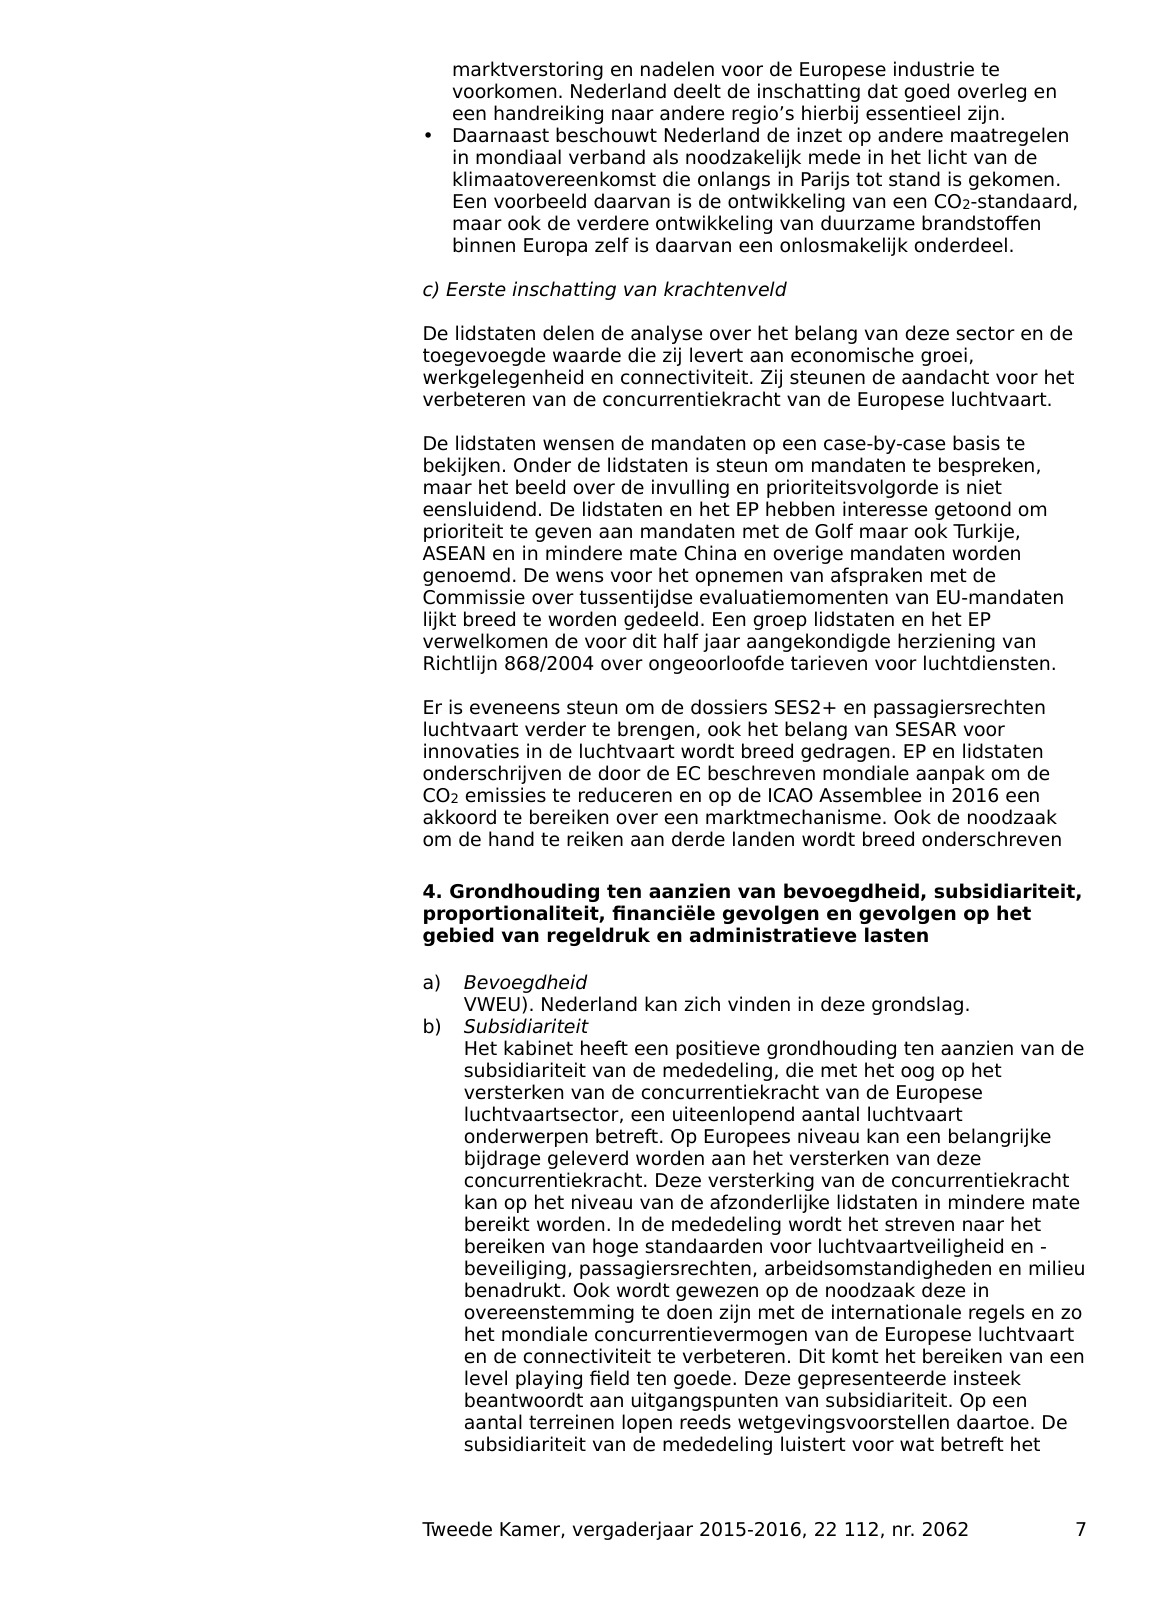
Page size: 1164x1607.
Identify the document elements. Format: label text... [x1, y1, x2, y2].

text De lidstaten wensen de mandaten op een case-by-case basis te bekijken. Onder de lidstaten is steun om mandaten te bespreken, maar het beeld over de invulling en prioriteitsvolgorde is niet eensluidend. De lidstaten en het EP hebben interesse getoond om prioriteit te geven aan mandaten met de Golf maar ook Turkije, ASEAN en in mindere mate China en overige mandaten worden genoemd. De wens voor het opnemen van afspraken met de Commissie over tussentijdse evaluatiemomenten van EU-mandaten lijkt breed te worden gedeeld. Een groep lidstaten en het EP verwelkomen de voor dit half jaar aangekondigde herziening van Richtlijn 868/2004 over ongeoorloofde tarieven voor luchtdiensten. [422, 433, 1087, 675]
text De lidstaten delen de analyse over het belang van deze sector en de toegevoegde waarde die zij levert aan economische groei, werkgelegenheid en connectiviteit. Zij steunen de aandacht voor het verbeteren van de concurrentiekracht van de Europese luchtvaart. [422, 323, 1087, 411]
text VWEU). Nederland kan zich vinden in deze grondslag. [464, 994, 1087, 1016]
subtitle 4. Grondhouding ten aanzien van bevoegdheid, subsidiariteit, proportionaliteit, financiële gevolgen en gevolgen op het gebied van regeldruk en administratieve lasten [422, 881, 1087, 947]
text a) Bevoegdheid [422, 972, 1087, 994]
text Er is eveneens steun om de dossiers SES2+ en passagiersrechten luchtvaart verder te brengen, ook het belang van SESAR voor innovaties in de luchtvaart wordt breed gedragen. EP en lidstaten onderschrijven de door de EC beschreven mondiale aanpak om de CO2 emissies te reduceren en op de ICAO Assemblee in 2016 een akkoord te bereiken over een marktmechanisme. Ook de noodzaak om de hand te reiken aan derde landen wordt breed onderschreven [422, 697, 1087, 851]
text • Daarnaast beschouwt Nederland de inzet op andere maatregelen in mondiaal verband als noodzakelijk mede in het licht van de klimaatovereenkomst die onlangs in Parijs tot stand is gekomen. Een voorbeeld daarvan is de ontwikkeling van een CO2-standaard, maar ook de verdere ontwikkeling van duurzame brandstoffen binnen Europa zelf is daarvan een onlosmakelijk onderdeel. [422, 125, 1087, 257]
text marktverstoring en nadelen voor de Europese industrie te voorkomen. Nederland deelt de inschatting dat goed overleg en een handreiking naar andere regio’s hierbij essentieel zijn. [422, 59, 1087, 125]
text Het kabinet heeft een positieve grondhouding ten aanzien van de subsidiariteit van de mededeling, die met het oog op het versterken van de concurrentiekracht van de Europese luchtvaartsector, een uiteenlopend aantal luchtvaart onderwerpen betreft. Op Europees niveau kan een belangrijke bijdrage geleverd worden aan het versterken van deze concurrentiekracht. Deze versterking van de concurrentiekracht kan op het niveau van de afzonderlijke lidstaten in mindere mate bereikt worden. In de mededeling wordt het streven naar het bereiken van hoge standaarden voor luchtvaartveiligheid en -beveiliging, passagiersrechten, arbeidsomstandigheden en milieu benadrukt. Ook wordt gewezen op de noodzaak deze in overeenstemming te doen zijn met de internationale regels en zo het mondiale concurrentievermogen van de Europese luchtvaart en de connectiviteit te verbeteren. Dit komt het bereiken van een level playing field ten goede. Deze gepresenteerde insteek beantwoordt aan uitgangspunten van subsidiariteit. Op een aantal terreinen lopen reeds wetgevingsvoorstellen daartoe. De subsidiariteit van de mededeling luistert voor wat betreft het [464, 1038, 1087, 1456]
subtitle c) Eerste inschatting van krachtenveld [422, 279, 1087, 301]
text b) Subsidiariteit [422, 1016, 1087, 1038]
